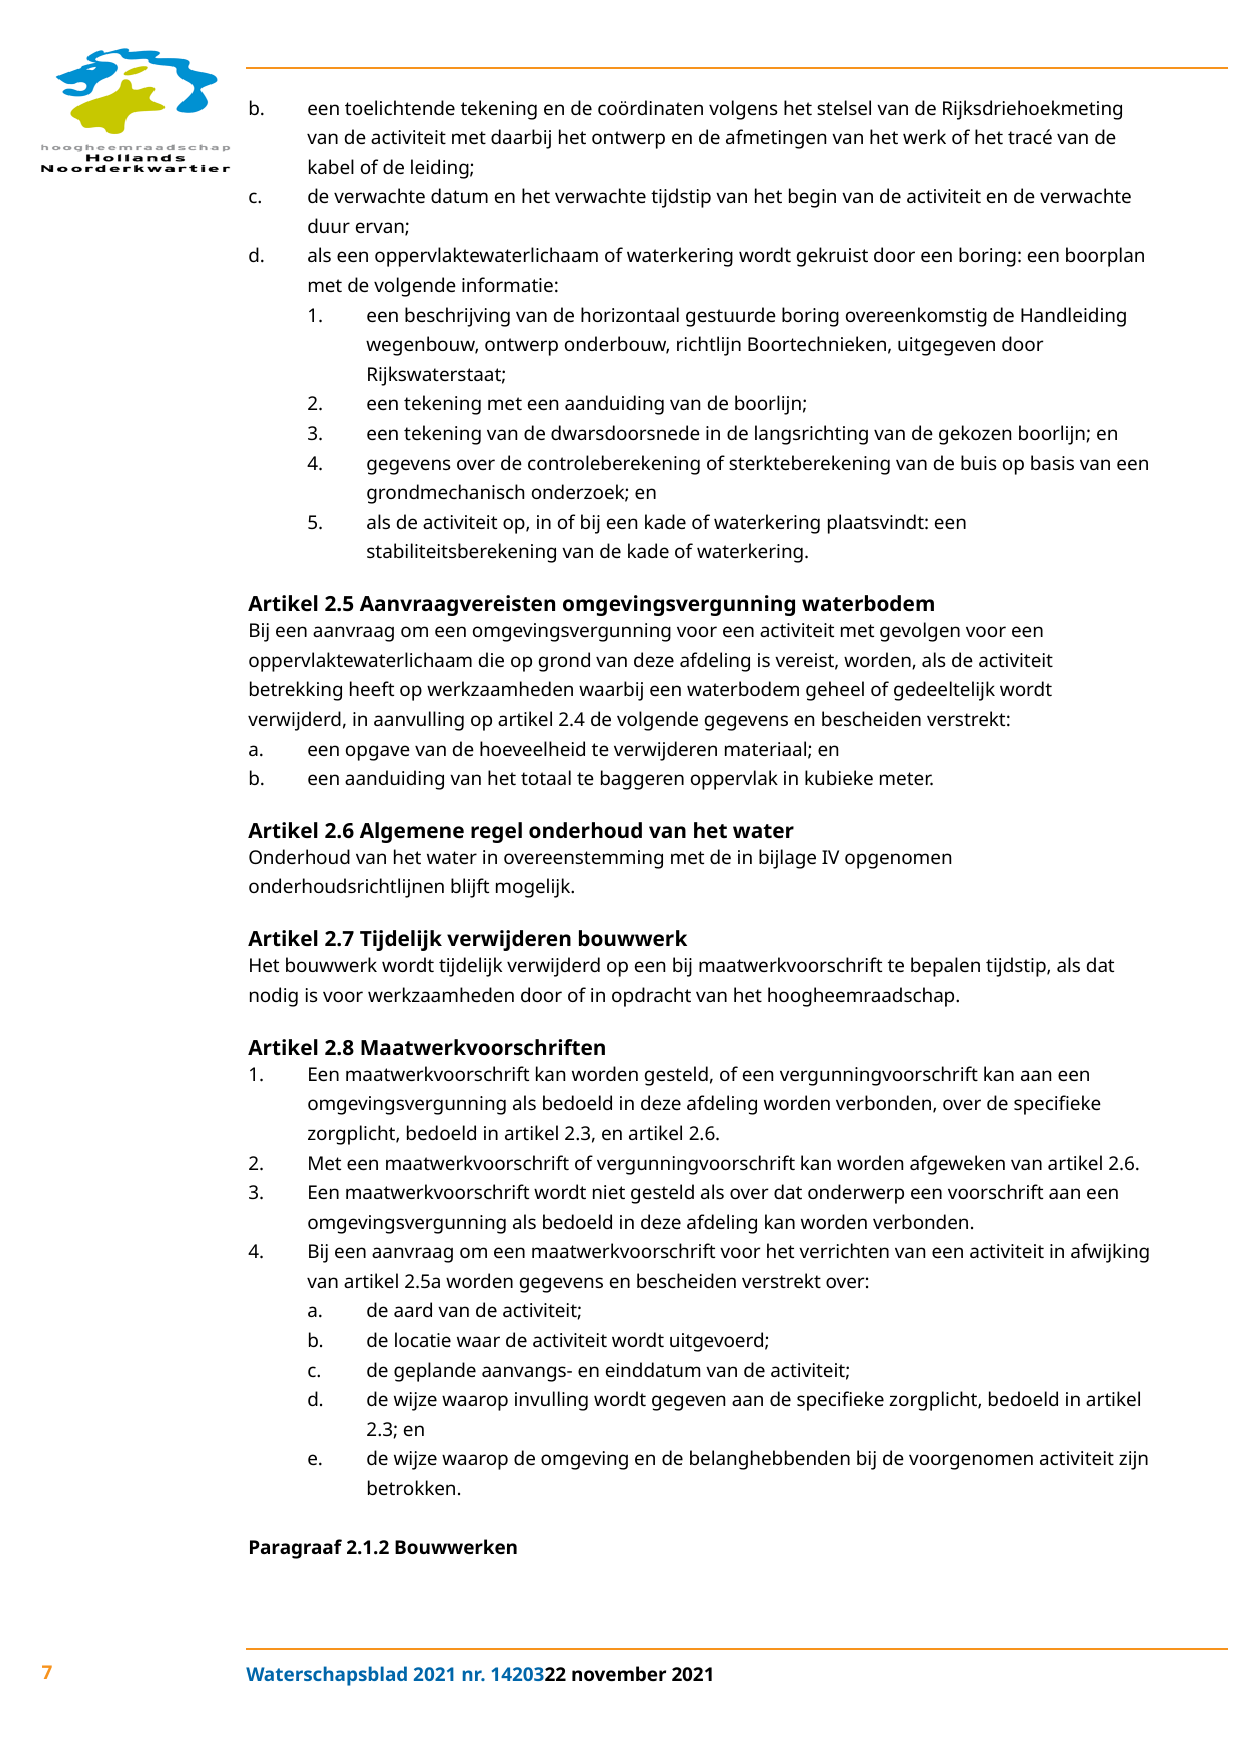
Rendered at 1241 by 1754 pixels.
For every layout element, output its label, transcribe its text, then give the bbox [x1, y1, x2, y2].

list een toelichtende tekening en de coördinaten volgens het stelsel van de Rijksdriehoekmeting van de activiteit met daarbij het ontwerp en de afmetingen van het werk of het tracé van de kabel of de leiding; [248, 95, 1152, 180]
list de wijze waarop invulling wordt gegeven aan de specifieke zorgplicht, bedoeld in artikel 2.3; en [307, 1386, 1152, 1442]
text Artikel 2.6 Algemene regel onderhoud van het water [248, 816, 1152, 844]
list een tekening van de dwarsdoorsnede in de langsrichting van de gekozen boorlijn; en [307, 420, 1152, 446]
list Met een maatwerkvoorschrift of vergunningvoorschrift kan worden afgeweken van artikel 2.6. [248, 1150, 1152, 1176]
list een tekening met een aanduiding van de boorlijn; [307, 391, 1152, 416]
list de aard van de activiteit; [307, 1298, 1152, 1323]
list Bij een aanvraag om een maatwerkvoorschrift voor het verrichten van een activiteit in afwijking van artikel 2.5a worden gegevens en bescheiden verstrekt over: [248, 1238, 1152, 1294]
list Een maatwerkvoorschrift kan worden gesteld, of een vergunningvoorschrift kan aan een omgevingsvergunning als bedoeld in deze afdeling worden verbonden, over de specifieke zorgplicht, bedoeld in artikel 2.3, en artikel 2.6. [248, 1061, 1152, 1146]
list gegevens over de controleberekening of sterkteberekening van de buis op basis van een grondmechanisch onderzoek; en [307, 450, 1152, 505]
text Artikel 2.8 Maatwerkvoorschriften [248, 1033, 1152, 1061]
list een opgave van de hoeveelheid te verwijderen materiaal; en [248, 736, 1152, 761]
list een beschrijving van de horizontaal gestuurde boring overeenkomstig de Handleiding wegenbouw, ontwerp onderbouw, richtlijn Boortechnieken, uitgegeven door Rijkswaterstaat; [307, 302, 1152, 387]
list de geplande aanvangs- en einddatum van de activiteit; [307, 1357, 1152, 1383]
text Artikel 2.5 Aanvraagvereisten omgevingsvergunning waterbodem [248, 589, 1152, 617]
text Paragraaf 2.1.2 Bouwwerken [248, 1534, 1152, 1560]
list de wijze waarop de omgeving en de belanghebbenden bij de voorgenomen activiteit zijn betrokken. [307, 1446, 1152, 1501]
list als de activiteit op, in of bij een kade of waterkering plaatsvindt: een stabiliteitsberekening van de kade of waterkering. [307, 509, 1152, 564]
picture [41, 47, 231, 172]
list de locatie waar de activiteit wordt uitgevoerd; [307, 1327, 1152, 1353]
list een aanduiding van het totaal te baggeren oppervlak in kubieke meter. [248, 765, 1152, 791]
text Onderhoud van het water in overeenstemming met de in bijlage IV opgenomen onderhoudsrichtlijnen blijft mogelijk. [248, 844, 1152, 899]
text Bij een aanvraag om een omgevingsvergunning voor een activiteit met gevolgen voor een oppervlaktewaterlichaam die op grond van deze afdeling is vereist, worden, als de activiteit betrekking heeft op werkzaamheden waarbij een waterbodem geheel of gedeeltelijk wordt verwijderd, in aanvulling op artikel 2.4 de volgende gegevens en bescheiden verstrekt: [248, 617, 1152, 732]
list als een oppervlaktewaterlichaam of waterkering wordt gekruist door een boring: een boorplan met de volgende informatie: [248, 243, 1152, 298]
list Een maatwerkvoorschrift wordt niet gesteld als over dat onderwerp een voorschrift aan een omgevingsvergunning als bedoeld in deze afdeling kan worden verbonden. [248, 1179, 1152, 1235]
list de verwachte datum en het verwachte tijdstip van het begin van de activiteit en de verwachte duur ervan; [248, 183, 1152, 239]
text Artikel 2.7 Tijdelijk verwijderen bouwwerk [248, 924, 1152, 953]
text Het bouwwerk wordt tijdelijk verwijderd op een bij maatwerkvoorschrift te bepalen tijdstip, als dat nodig is voor werkzaamheden door of in opdracht van het hoogheemraadschap. [248, 953, 1152, 1008]
